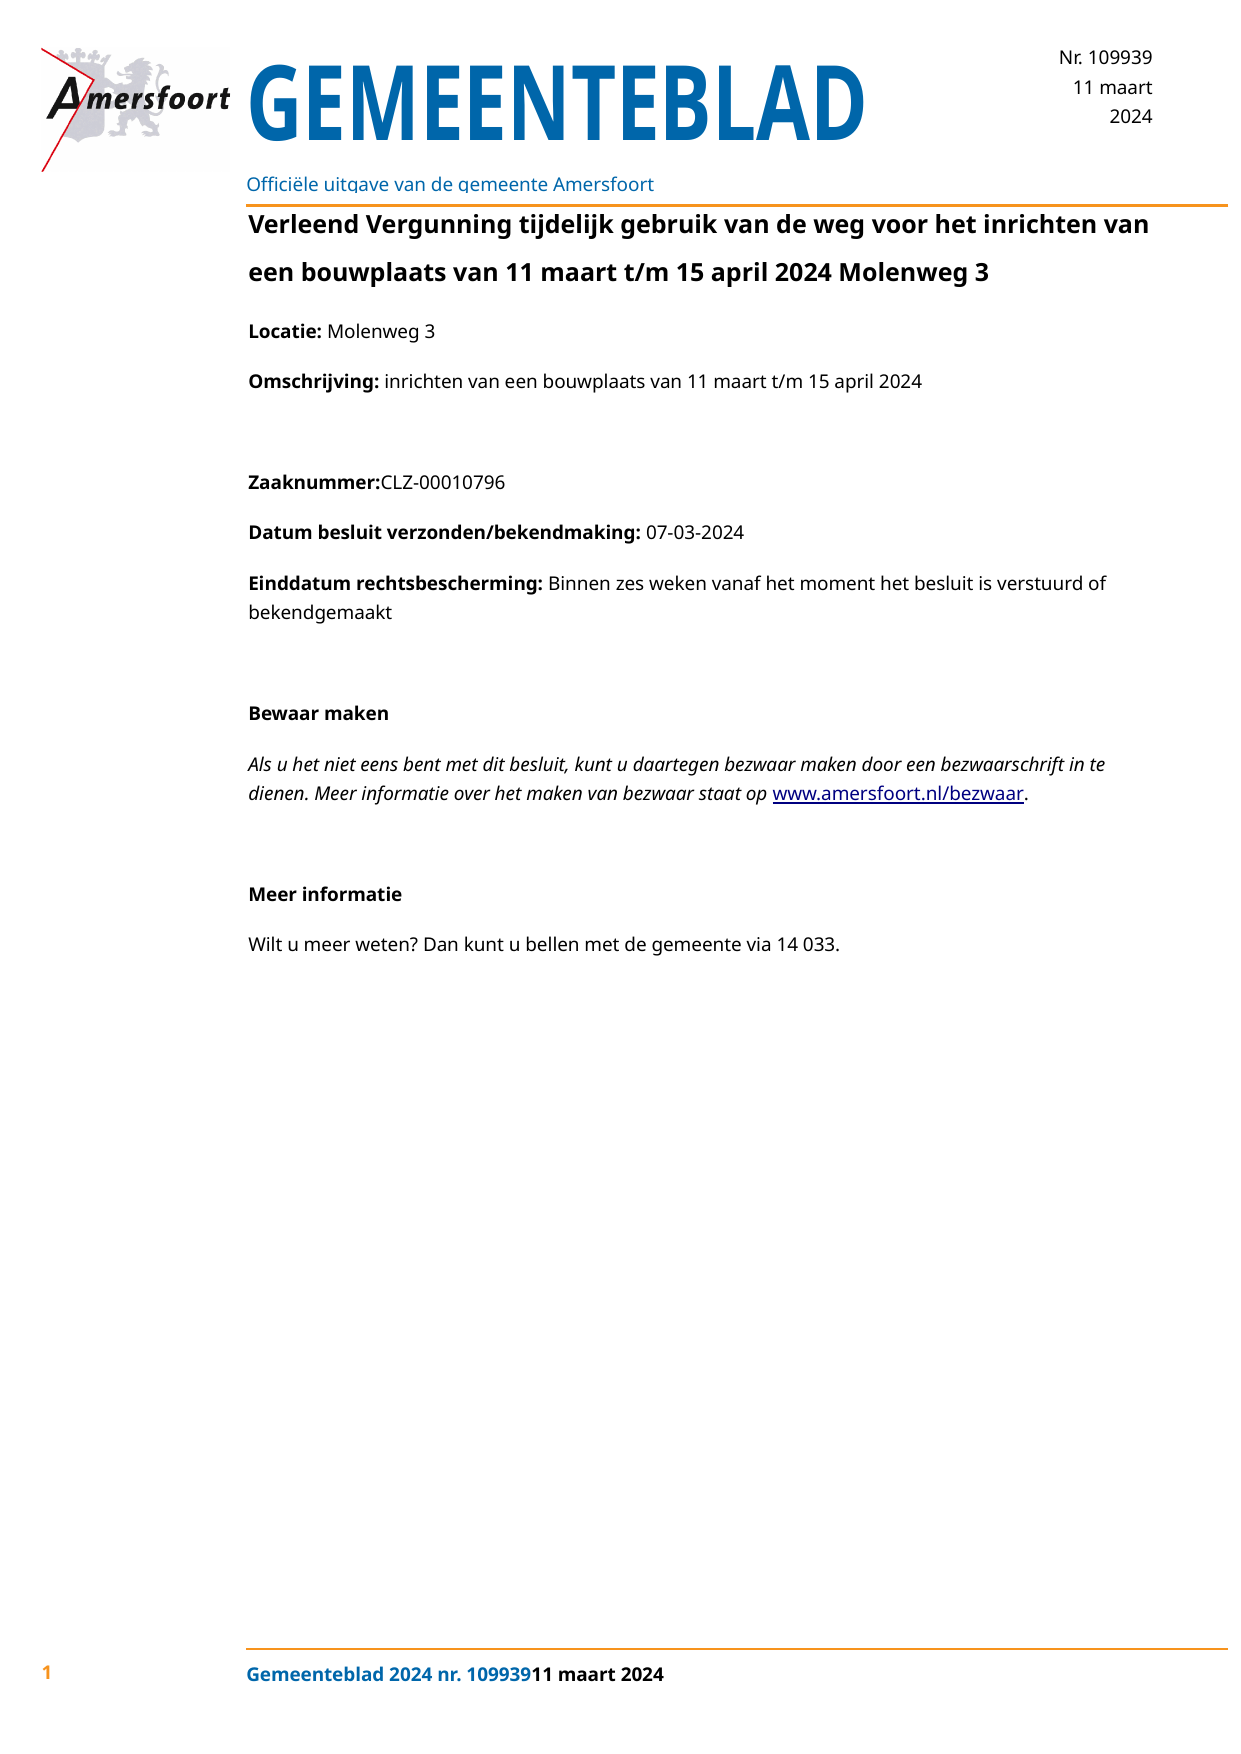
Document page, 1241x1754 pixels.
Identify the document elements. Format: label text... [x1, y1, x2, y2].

text Verleend Vergunning tijdelijk gebruik van de weg voor het inrichten van een bouwplaats van 11 maart t/m 15 april 2024 Molenweg 3 [248, 207, 1152, 288]
text Datum besluit verzonden/bekendmaking: 07-03-2024 [248, 519, 1152, 545]
text Meer informatie [248, 881, 1152, 907]
text Wilt u meer weten? Dan kunt u bellen met de gemeente via 14 033. [248, 932, 1152, 957]
text Als u het niet eens bent met dit besluit, kunt u daartegen bezwaar maken door een bezwaarschrift in te dienen. Meer informatie over het maken van bezwaar staat op www.amersfoort.nl/bezwaar. [248, 751, 1152, 806]
text Omschrijving: inrichten van een bouwplaats van 11 maart t/m 15 april 2024 [248, 368, 1152, 394]
text Einddatum rechtsbescherming: Binnen zes weken vanaf het moment het besluit is verstuurd of bekendgemaakt [248, 570, 1152, 625]
picture [41, 47, 231, 172]
text Locatie: Molenweg 3 [248, 318, 1152, 344]
text Zaaknummer:CLZ-00010796 [248, 469, 1152, 495]
text Bewaar maken [248, 700, 1152, 726]
